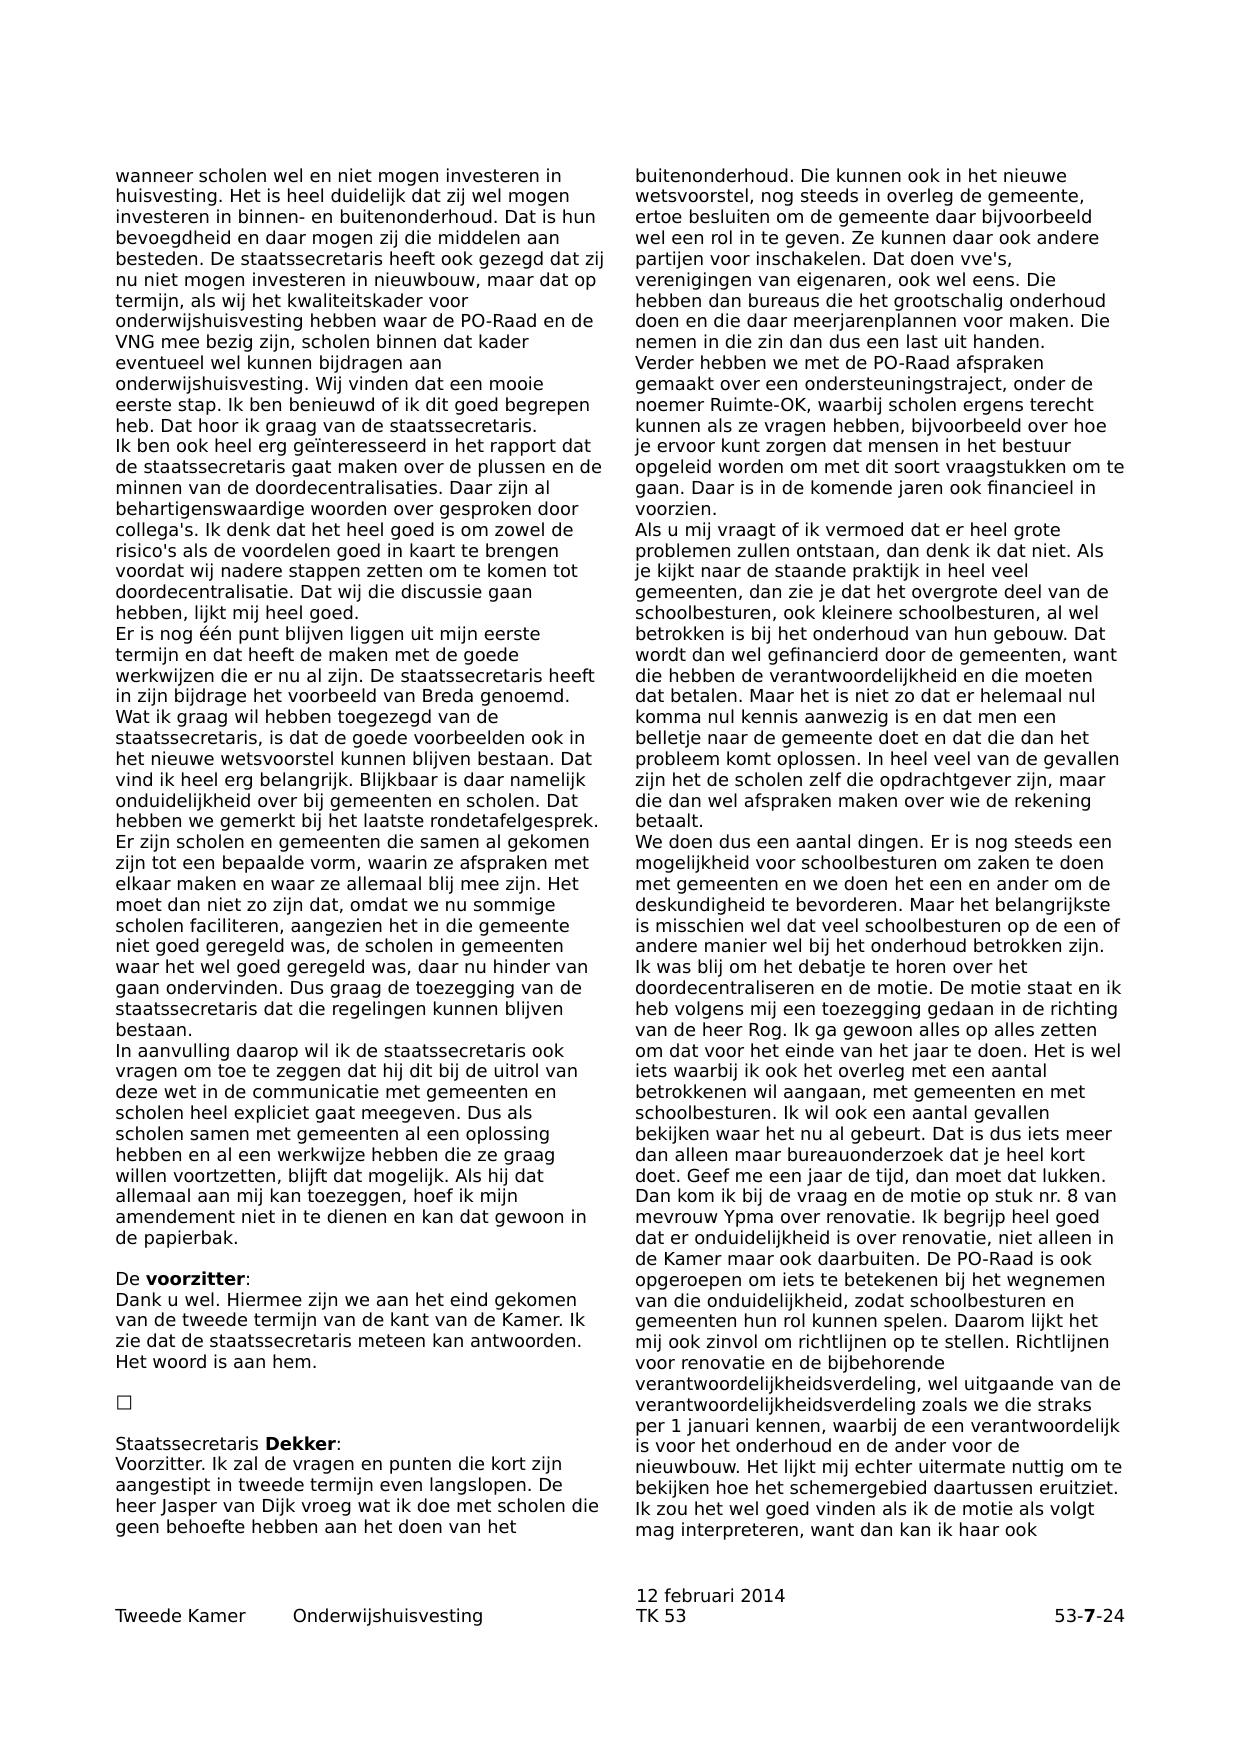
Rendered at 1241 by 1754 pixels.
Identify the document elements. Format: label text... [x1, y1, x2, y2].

text buitenonderhoud. Die kunnen ook in het nieuwe wetsvoorstel, nog steeds in overleg de gemeente, ertoe besluiten om de gemeente daar bijvoorbeeld wel een rol in te geven. Ze kunnen daar ook andere partijen voor inschakelen. Dat doen vve's, verenigingen van eigenaren, ook wel eens. Die hebben dan bureaus die het grootschalig onderhoud doen en die daar meerjarenplannen voor maken. Die nemen in die zin dan dus een last uit handen. [635, 165, 1125, 353]
text Ik ben ook heel erg geïnteresseerd in het rapport dat de staatssecretaris gaat maken over de plussen en de minnen van de doordecentralisaties. Daar zijn al behartigenswaardige woorden over gesproken door collega's. Ik denk dat het heel goed is om zowel de risico's als de voordelen goed in kaart te brengen voordat wij nadere stappen zetten om te komen tot doordecentralisatie. Dat wij die discussie gaan hebben, lijkt mij heel goed. [115, 436, 605, 624]
text Dan kom ik bij de vraag en de motie op stuk nr. 8 van mevrouw Ypma over renovatie. Ik begrijp heel goed dat er onduidelijkheid is over renovatie, niet alleen in de Kamer maar ook daarbuiten. De PO-Raad is ook opgeroepen om iets te betekenen bij het wegnemen van die onduidelijkheid, zodat schoolbesturen en gemeenten hun rol kunnen spelen. Daarom lijkt het mij ook zinvol om richtlijnen op te stellen. Richtlijnen voor renovatie en de bijbehorende verantwoordelijkheidsverdeling, wel uitgaande van de verantwoordelijkheidsverdeling zoals we die straks per 1 januari kennen, waarbij de een verantwoordelijk is voor het onderhoud en de ander voor de nieuwbouw. Het lijkt mij echter uitermate nuttig om te bekijken hoe het schemergebied daartussen eruitziet. [635, 1186, 1125, 1499]
text Ik zou het wel goed vinden als ik de motie als volgt mag interpreteren, want dan kan ik haar ook [635, 1499, 1125, 1540]
text ⬜ [115, 1393, 605, 1413]
text Verder hebben we met de PO-Raad afspraken gemaakt over een ondersteuningstraject, onder de noemer Ruimte-OK, waarbij scholen ergens terecht kunnen als ze vragen hebben, bijvoorbeeld over hoe je ervoor kunt zorgen dat mensen in het bestuur opgeleid worden om met dit soort vraagstukken om te gaan. Daar is in de komende jaren ook financieel in voorzien. [635, 353, 1125, 519]
text Ik was blij om het debatje te horen over het doordecentraliseren en de motie. De motie staat en ik heb volgens mij een toezegging gedaan in de richting van de heer Rog. Ik ga gewoon alles op alles zetten om dat voor het einde van het jaar te doen. Het is wel iets waarbij ik ook het overleg met een aantal betrokkenen wil aangaan, met gemeenten en met schoolbesturen. Ik wil ook een aantal gevallen bekijken waar het nu al gebeurt. Dat is dus iets meer dan alleen maar bureauonderzoek dat je heel kort doet. Geef me een jaar de tijd, dan moet dat lukken. [635, 957, 1125, 1186]
text Er is nog één punt blijven liggen uit mijn eerste termijn en dat heeft de maken met de goede werkwijzen die er nu al zijn. De staatssecretaris heeft in zijn bijdrage het voorbeeld van Breda genoemd. Wat ik graag wil hebben toegezegd van de staatssecretaris, is dat de goede voorbeelden ook in het nieuwe wetsvoorstel kunnen blijven bestaan. Dat vind ik heel erg belangrijk. Blijkbaar is daar namelijk onduidelijkheid over bij gemeenten en scholen. Dat hebben we gemerkt bij het laatste rondetafelgesprek. Er zijn scholen en gemeenten die samen al gekomen zijn tot een bepaalde vorm, waarin ze afspraken met elkaar maken en waar ze allemaal blij mee zijn. Het moet dan niet zo zijn dat, omdat we nu sommige scholen faciliteren, aangezien het in die gemeente niet goed geregeld was, de scholen in gemeenten waar het wel goed geregeld was, daar nu hinder van gaan ondervinden. Dus graag de toezegging van de staatssecretaris dat die regelingen kunnen blijven bestaan. [115, 624, 605, 1040]
text wanneer scholen wel en niet mogen investeren in huisvesting. Het is heel duidelijk dat zij wel mogen investeren in binnen- en buitenonderhoud. Dat is hun bevoegdheid en daar mogen zij die middelen aan besteden. De staatssecretaris heeft ook gezegd dat zij nu niet mogen investeren in nieuwbouw, maar dat op termijn, als wij het kwaliteitskader voor onderwijshuisvesting hebben waar de PO-Raad en de VNG mee bezig zijn, scholen binnen dat kader eventueel wel kunnen bijdragen aan onderwijshuisvesting. Wij vinden dat een mooie eerste stap. Ik ben benieuwd of ik dit goed begrepen heb. Dat hoor ik graag van de staatssecretaris. [115, 165, 605, 436]
text De voorzitter: [115, 1269, 605, 1289]
text Dank u wel. Hiermee zijn we aan het eind gekomen van de tweede termijn van de kant van de Kamer. Ik zie dat de staatssecretaris meteen kan antwoorden. Het woord is aan hem. [115, 1289, 605, 1373]
text We doen dus een aantal dingen. Er is nog steeds een mogelijkheid voor schoolbesturen om zaken te doen met gemeenten en we doen het een en ander om de deskundigheid te bevorderen. Maar het belangrijkste is misschien wel dat veel schoolbesturen op de een of andere manier wel bij het onderhoud betrokken zijn. [635, 832, 1125, 957]
text Voorzitter. Ik zal de vragen en punten die kort zijn aangestipt in tweede termijn even langslopen. De heer Jasper van Dijk vroeg wat ik doe met scholen die geen behoefte hebben aan het doen van het [115, 1454, 605, 1537]
text Staatssecretaris Dekker: [115, 1433, 605, 1454]
text In aanvulling daarop wil ik de staatssecretaris ook vragen om toe te zeggen dat hij dit bij de uitrol van deze wet in de communicatie met gemeenten en scholen heel expliciet gaat meegeven. Dus als scholen samen met gemeenten al een oplossing hebben en al een werkwijze hebben die ze graag willen voortzetten, blijft dat mogelijk. Als hij dat allemaal aan mij kan toezeggen, hoef ik mijn amendement niet in te dienen en kan dat gewoon in de papierbak. [115, 1040, 605, 1249]
text Als u mij vraagt of ik vermoed dat er heel grote problemen zullen ontstaan, dan denk ik dat niet. Als je kijkt naar de staande praktijk in heel veel gemeenten, dan zie je dat het overgrote deel van de schoolbesturen, ook kleinere schoolbesturen, al wel betrokken is bij het onderhoud van hun gebouw. Dat wordt dan wel gefinancierd door de gemeenten, want die hebben de verantwoordelijkheid en die moeten dat betalen. Maar het is niet zo dat er helemaal nul komma nul kennis aanwezig is en dat men een belletje naar de gemeente doet en dat die dan het probleem komt oplossen. In heel veel van de gevallen zijn het de scholen zelf die opdrachtgever zijn, maar die dan wel afspraken maken over wie de rekening betaalt. [635, 519, 1125, 832]
